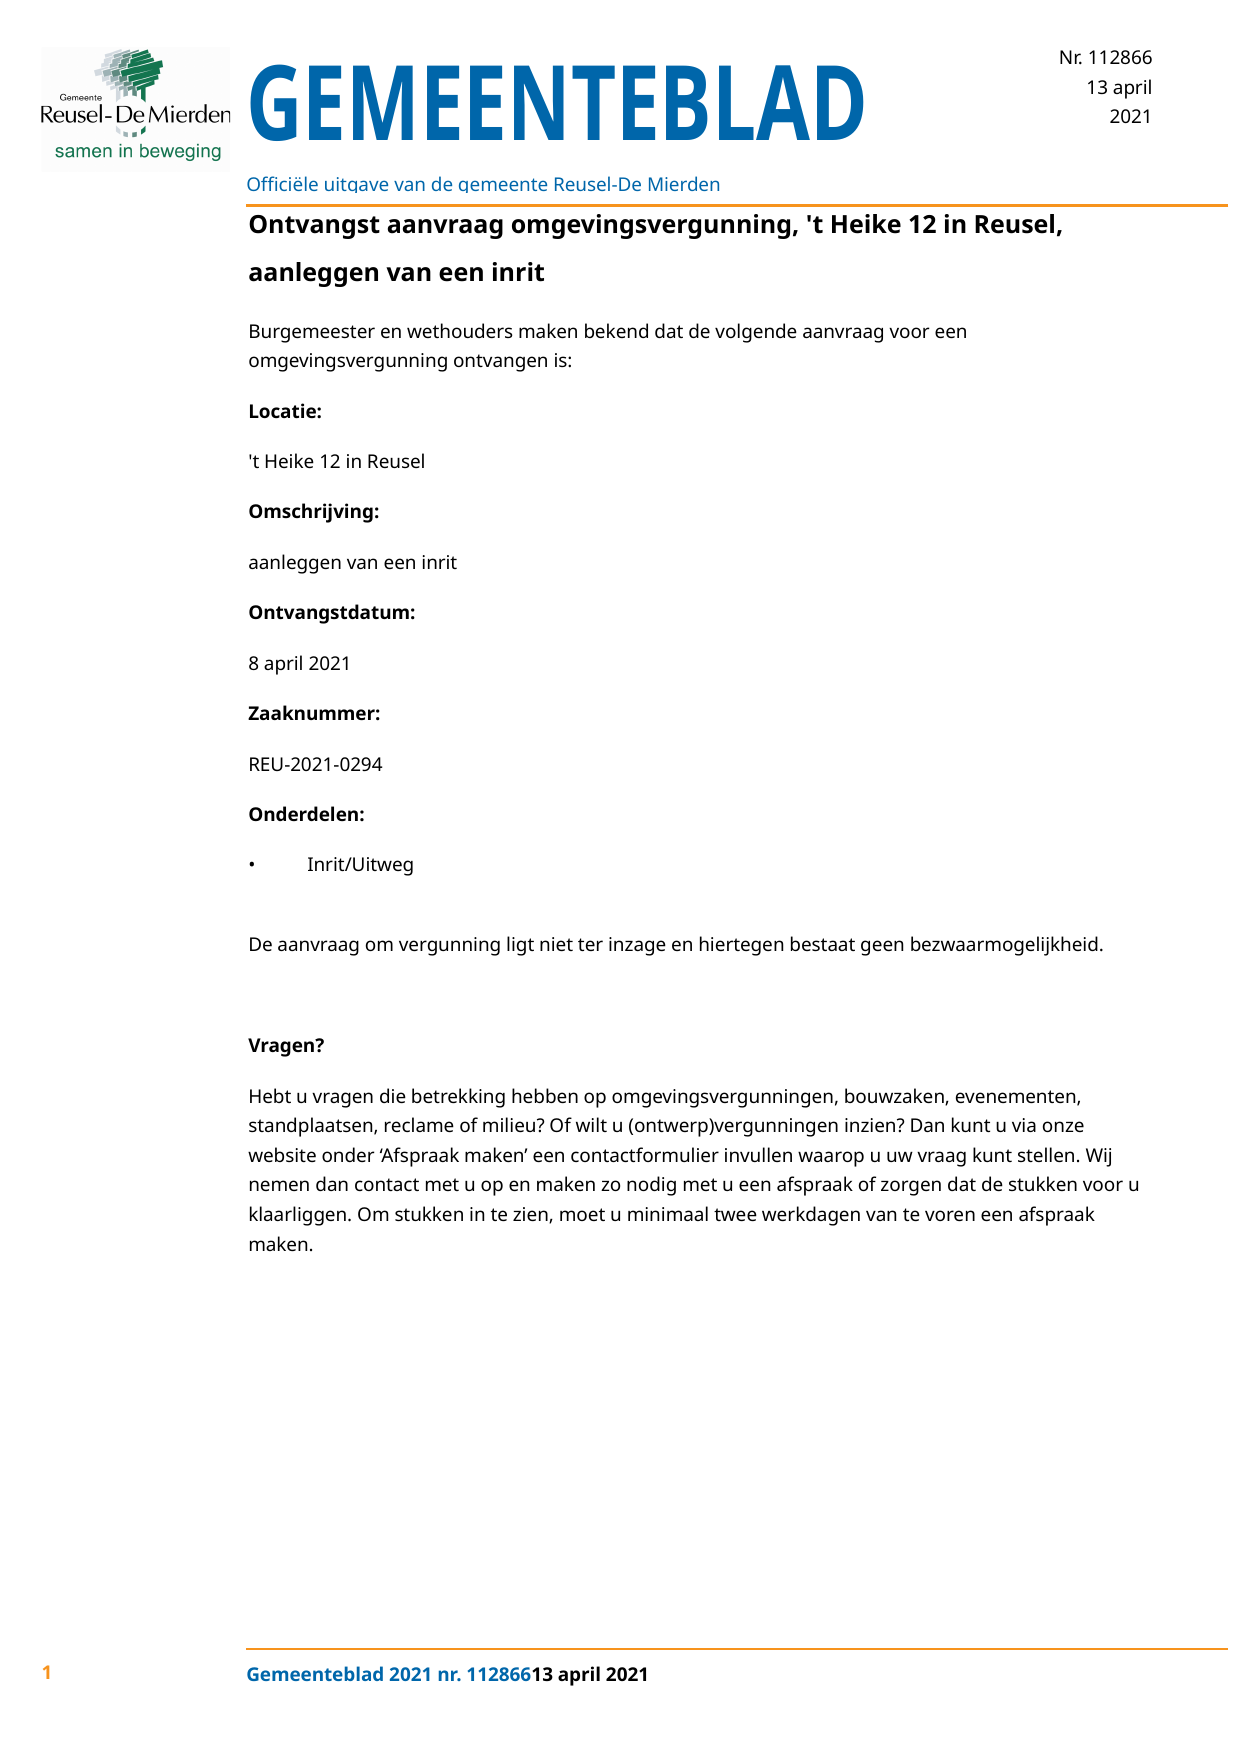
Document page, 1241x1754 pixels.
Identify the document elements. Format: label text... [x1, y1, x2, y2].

text REU-2021-0294 [248, 751, 1152, 777]
text Vragen? [248, 1032, 1152, 1058]
text aanleggen van een inrit [248, 549, 1152, 575]
text 't Heike 12 in Reusel [248, 448, 1152, 474]
text Onderdelen: [248, 801, 1152, 827]
text Locatie: [248, 398, 1152, 424]
text De aanvraag om vergunning ligt niet ter inzage en hiertegen bestaat geen bezwaarmogelijkheid. [248, 932, 1152, 957]
text Ontvangstdatum: [248, 599, 1152, 625]
text Burgemeester en wethouders maken bekend dat de volgende aanvraag voor een omgevingsvergunning ontvangen is: [248, 318, 1152, 373]
list Inrit/Uitweg [248, 852, 1152, 877]
text Zaaknummer: [248, 700, 1152, 726]
text Hebt u vragen die betrekking hebben op omgevingsvergunningen, bouwzaken, evenementen, standplaatsen, reclame of milieu? Of wilt u (ontwerp)vergunningen inzien? Dan kunt u via onze website onder ‘Afspraak maken’ een contactformulier invullen waarop u uw vraag kunt stellen. Wij nemen dan contact met u op en maken zo nodig met u een afspraak of zorgen dat de stukken voor u klaarliggen. Om stukken in te zien, moet u minimaal twee werkdagen van te voren een afspraak maken. [248, 1083, 1152, 1257]
text 8 april 2021 [248, 650, 1152, 676]
text Omschrijving: [248, 499, 1152, 524]
picture [41, 47, 231, 172]
text Ontvangst aanvraag omgevingsvergunning, 't Heike 12 in Reusel, aanleggen van een inrit [248, 207, 1152, 288]
